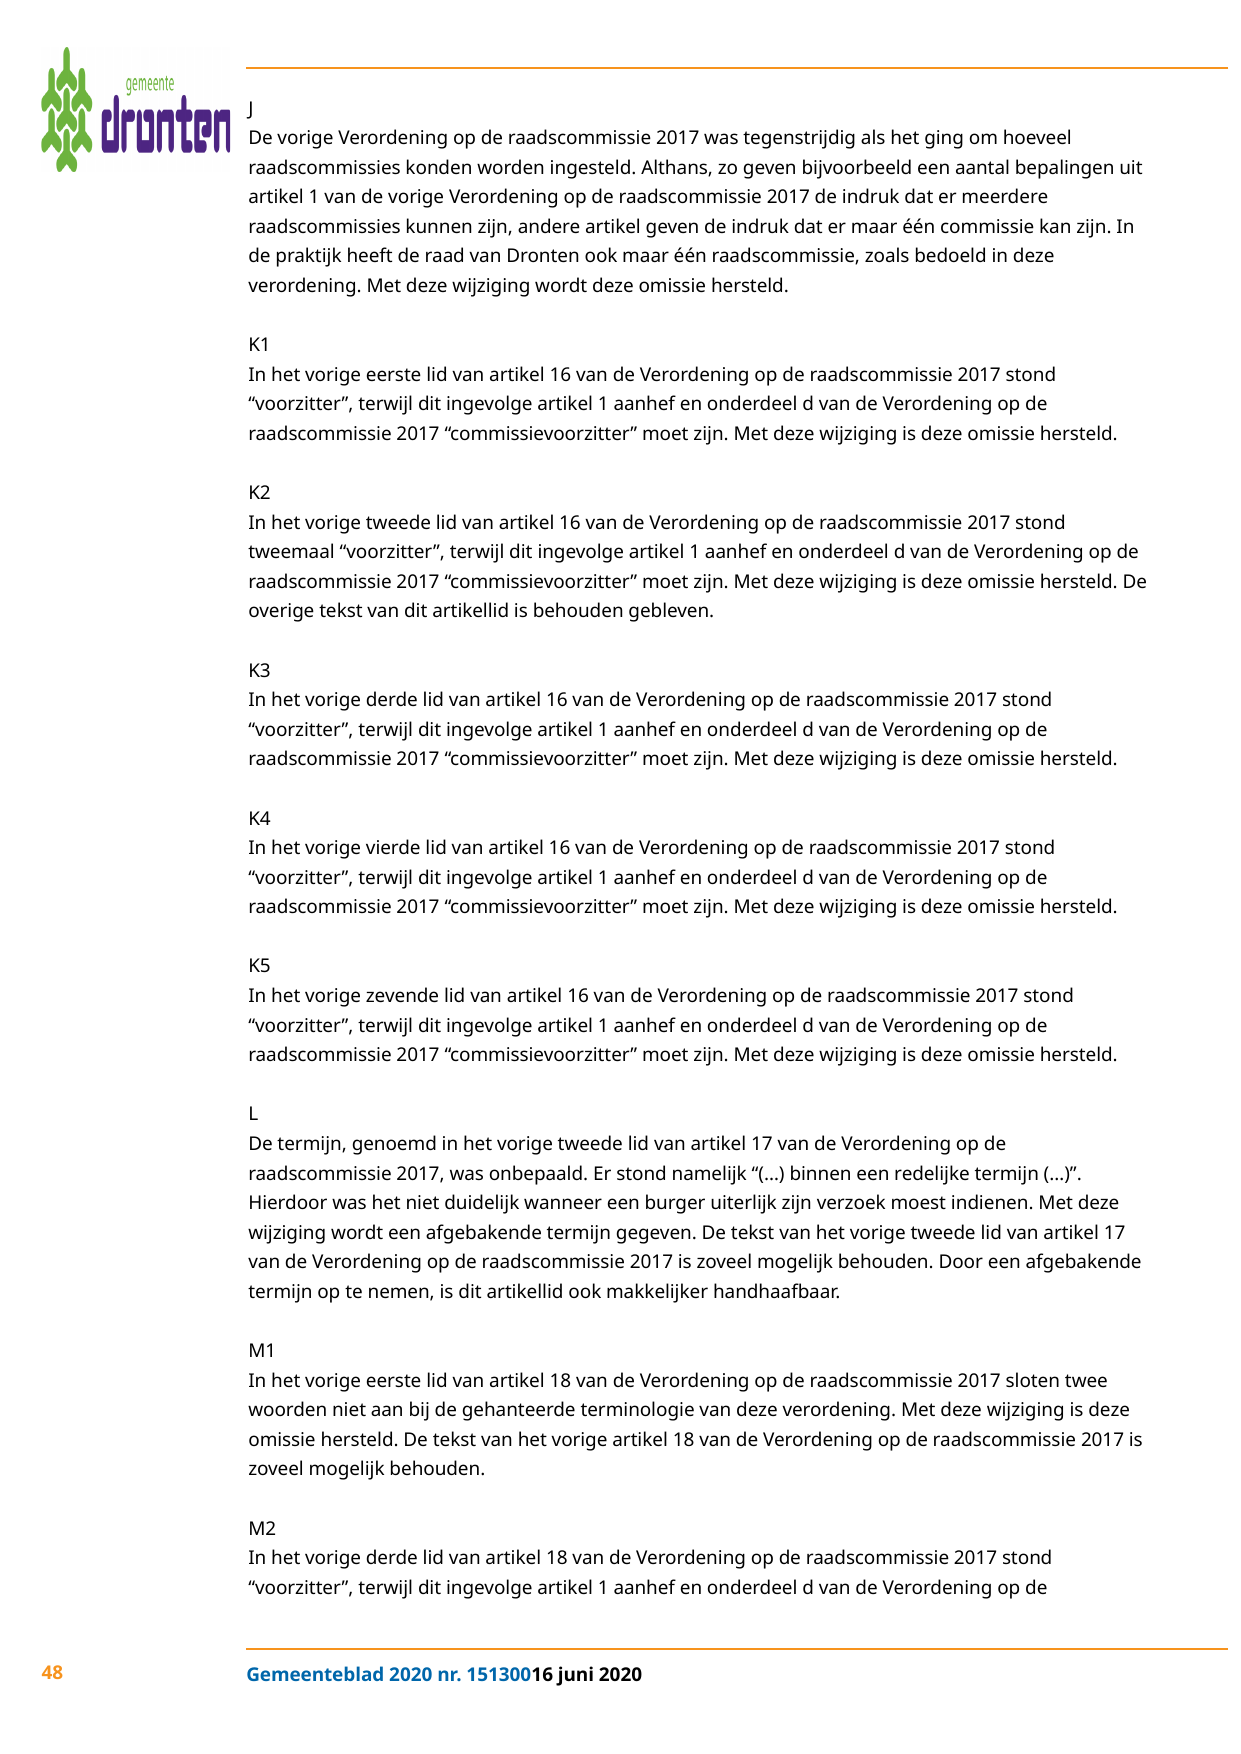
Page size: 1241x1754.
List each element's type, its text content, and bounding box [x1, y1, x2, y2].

text J [248, 95, 1152, 121]
text De vorige Verordening op de raadscommissie 2017 was tegenstrijdig als het ging om hoeveel raadscommissies konden worden ingesteld. Althans, zo geven bijvoorbeeld een aantal bepalingen uit artikel 1 van de vorige Verordening op de raadscommissie 2017 de indruk dat er meerdere raadscommissies kunnen zijn, andere artikel geven de indruk dat er maar één commissie kan zijn. In de praktijk heeft de raad van Dronten ook maar één raadscommissie, zoals bedoeld in deze verordening. Met deze wijziging wordt deze omissie hersteld. [248, 124, 1152, 298]
text L [248, 1101, 1152, 1126]
text In het vorige eerste lid van artikel 18 van de Verordening op de raadscommissie 2017 sloten twee woorden niet aan bij de gehanteerde terminologie van deze verordening. Met deze wijziging is deze omissie hersteld. De tekst van het vorige artikel 18 van de Verordening op de raadscommissie 2017 is zoveel mogelijk behouden. [248, 1367, 1152, 1481]
text In het vorige zevende lid van artikel 16 van de Verordening op de raadscommissie 2017 stond “voorzitter”, terwijl dit ingevolge artikel 1 aanhef en onderdeel d van de Verordening op de raadscommissie 2017 “commissievoorzitter” moet zijn. Met deze wijziging is deze omissie hersteld. [248, 982, 1152, 1067]
picture [41, 47, 231, 172]
text In het vorige tweede lid van artikel 16 van de Verordening op de raadscommissie 2017 stond tweemaal “voorzitter”, terwijl dit ingevolge artikel 1 aanhef en onderdeel d van de Verordening op de raadscommissie 2017 “commissievoorzitter” moet zijn. Met deze wijziging is deze omissie hersteld. De overige tekst van dit artikellid is behouden gebleven. [248, 509, 1152, 623]
text K2 [248, 479, 1152, 505]
text De termijn, genoemd in het vorige tweede lid van artikel 17 van de Verordening op de raadscommissie 2017, was onbepaald. Er stond namelijk “(…) binnen een redelijke termijn (…)”. Hierdoor was het niet duidelijk wanneer een burger uiterlijk zijn verzoek moest indienen. Met deze wijziging wordt een afgebakende termijn gegeven. De tekst van het vorige tweede lid van artikel 17 van de Verordening op de raadscommissie 2017 is zoveel mogelijk behouden. Door een afgebakende termijn op te nemen, is dit artikellid ook makkelijker handhaafbaar. [248, 1130, 1152, 1304]
text M1 [248, 1337, 1152, 1363]
text In het vorige derde lid van artikel 16 van de Verordening op de raadscommissie 2017 stond “voorzitter”, terwijl dit ingevolge artikel 1 aanhef en onderdeel d van de Verordening op de raadscommissie 2017 “commissievoorzitter” moet zijn. Met deze wijziging is deze omissie hersteld. [248, 686, 1152, 771]
text K4 [248, 805, 1152, 831]
text In het vorige eerste lid van artikel 16 van de Verordening op de raadscommissie 2017 stond “voorzitter”, terwijl dit ingevolge artikel 1 aanhef en onderdeel d van de Verordening op de raadscommissie 2017 “commissievoorzitter” moet zijn. Met deze wijziging is deze omissie hersteld. [248, 361, 1152, 446]
text K3 [248, 657, 1152, 683]
text In het vorige derde lid van artikel 18 van de Verordening op de raadscommissie 2017 stond “voorzitter”, terwijl dit ingevolge artikel 1 aanhef en onderdeel d van de Verordening op de [248, 1544, 1152, 1600]
text K5 [248, 953, 1152, 978]
text M2 [248, 1515, 1152, 1541]
text K1 [248, 331, 1152, 357]
text In het vorige vierde lid van artikel 16 van de Verordening op de raadscommissie 2017 stond “voorzitter”, terwijl dit ingevolge artikel 1 aanhef en onderdeel d van de Verordening op de raadscommissie 2017 “commissievoorzitter” moet zijn. Met deze wijziging is deze omissie hersteld. [248, 834, 1152, 919]
